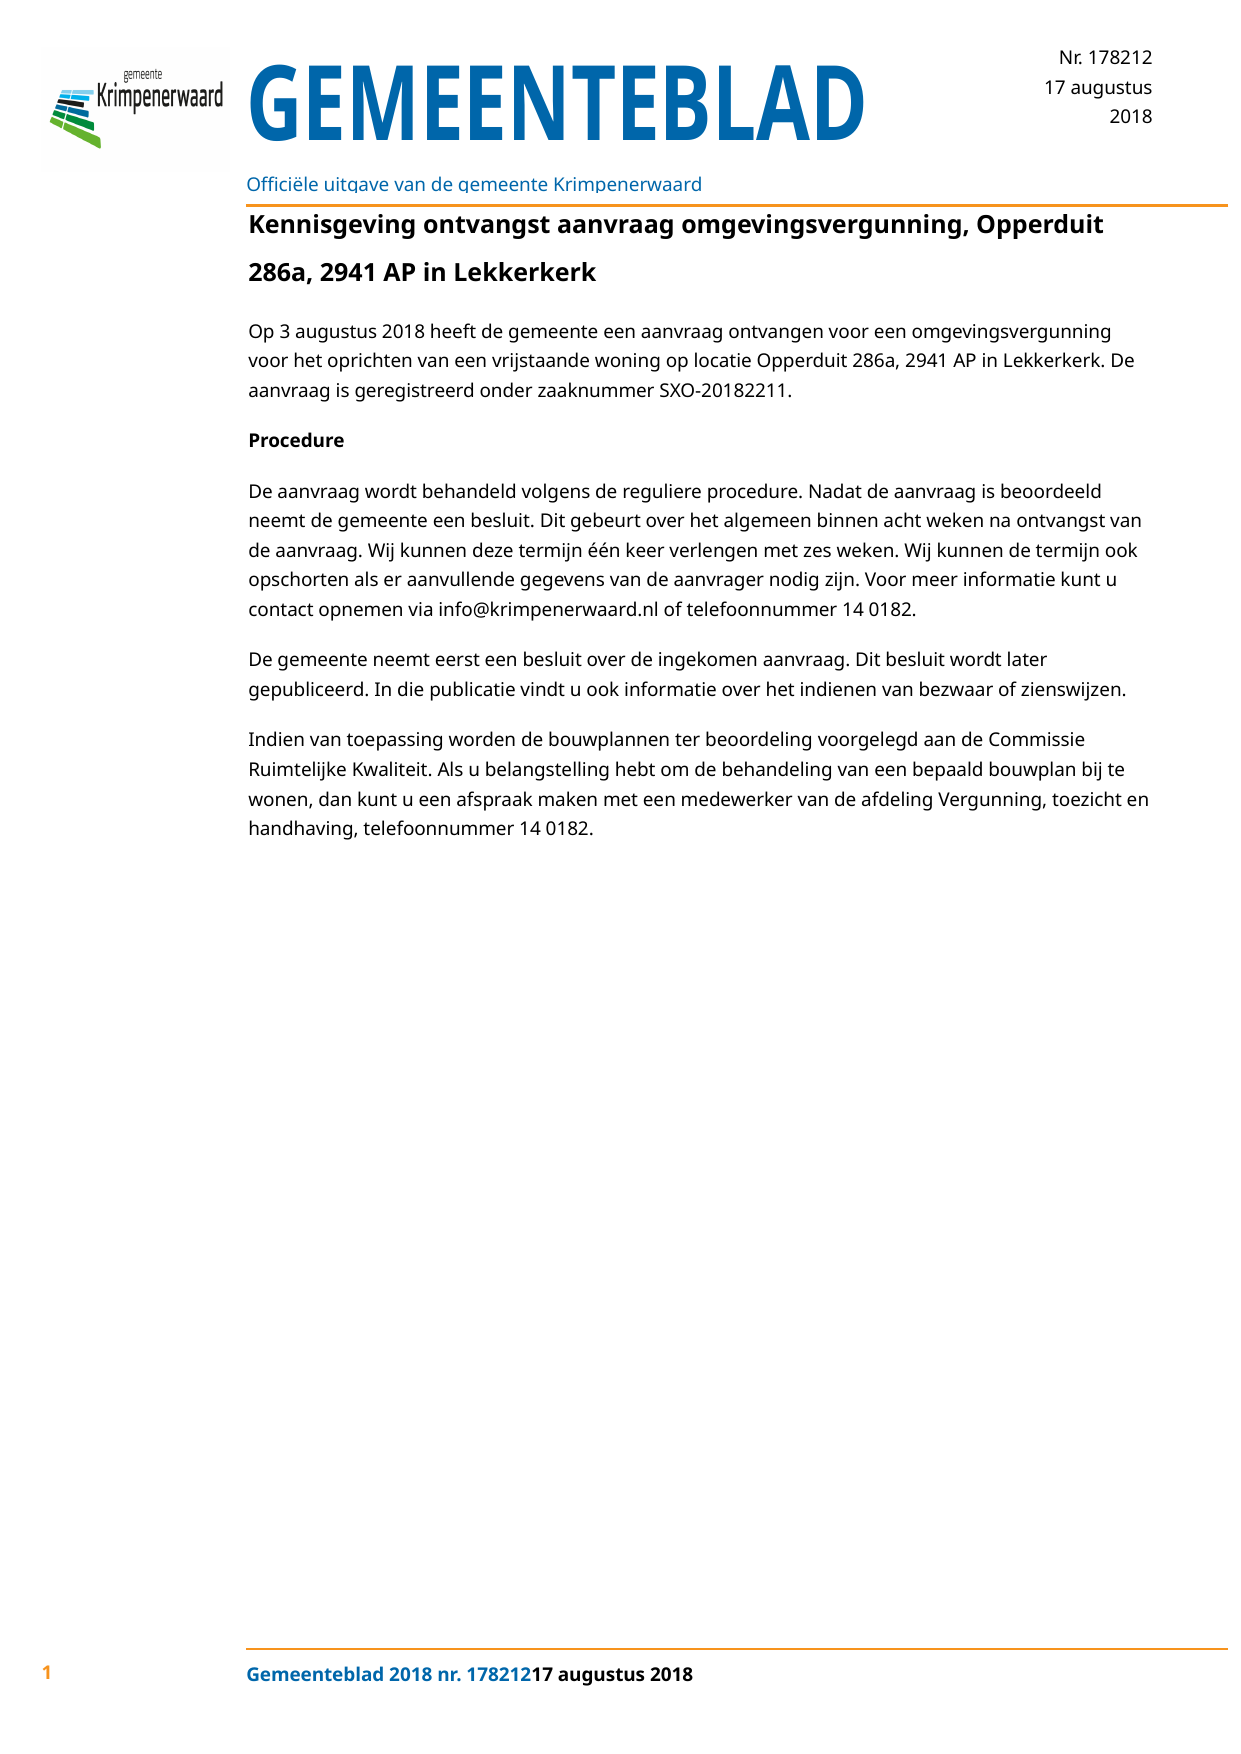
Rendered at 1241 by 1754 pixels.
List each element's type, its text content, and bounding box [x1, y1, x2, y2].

picture [41, 47, 231, 172]
text Procedure [248, 427, 1152, 453]
text Kennisgeving ontvangst aanvraag omgevingsvergunning, Opperduit 286a, 2941 AP in Lekkerkerk [248, 207, 1152, 288]
text Op 3 augustus 2018 heeft de gemeente een aanvraag ontvangen voor een omgevingsvergunning voor het oprichten van een vrijstaande woning op locatie Opperduit 286a, 2941 AP in Lekkerkerk. De aanvraag is geregistreerd onder zaaknummer SXO-20182211. [248, 318, 1152, 403]
text De aanvraag wordt behandeld volgens de reguliere procedure. Nadat de aanvraag is beoordeeld neemt de gemeente een besluit. Dit gebeurt over het algemeen binnen acht weken na ontvangst van de aanvraag. Wij kunnen deze termijn één keer verlengen met zes weken. Wij kunnen de termijn ook opschorten als er aanvullende gegevens van de aanvrager nodig zijn. Voor meer informatie kunt u contact opnemen via info@krimpenerwaard.nl of telefoonnummer 14 0182. [248, 478, 1152, 622]
text De gemeente neemt eerst een besluit over de ingekomen aanvraag. Dit besluit wordt later gepubliceerd. In die publicatie vindt u ook informatie over het indienen van bezwaar of zienswijzen. [248, 647, 1152, 702]
text Indien van toepassing worden de bouwplannen ter beoordeling voorgelegd aan de Commissie Ruimtelijke Kwaliteit. Als u belangstelling hebt om de behandeling van een bepaald bouwplan bij te wonen, dan kunt u een afspraak maken met een medewerker van de afdeling Vergunning, toezicht en handhaving, telefoonnummer 14 0182. [248, 727, 1152, 841]
